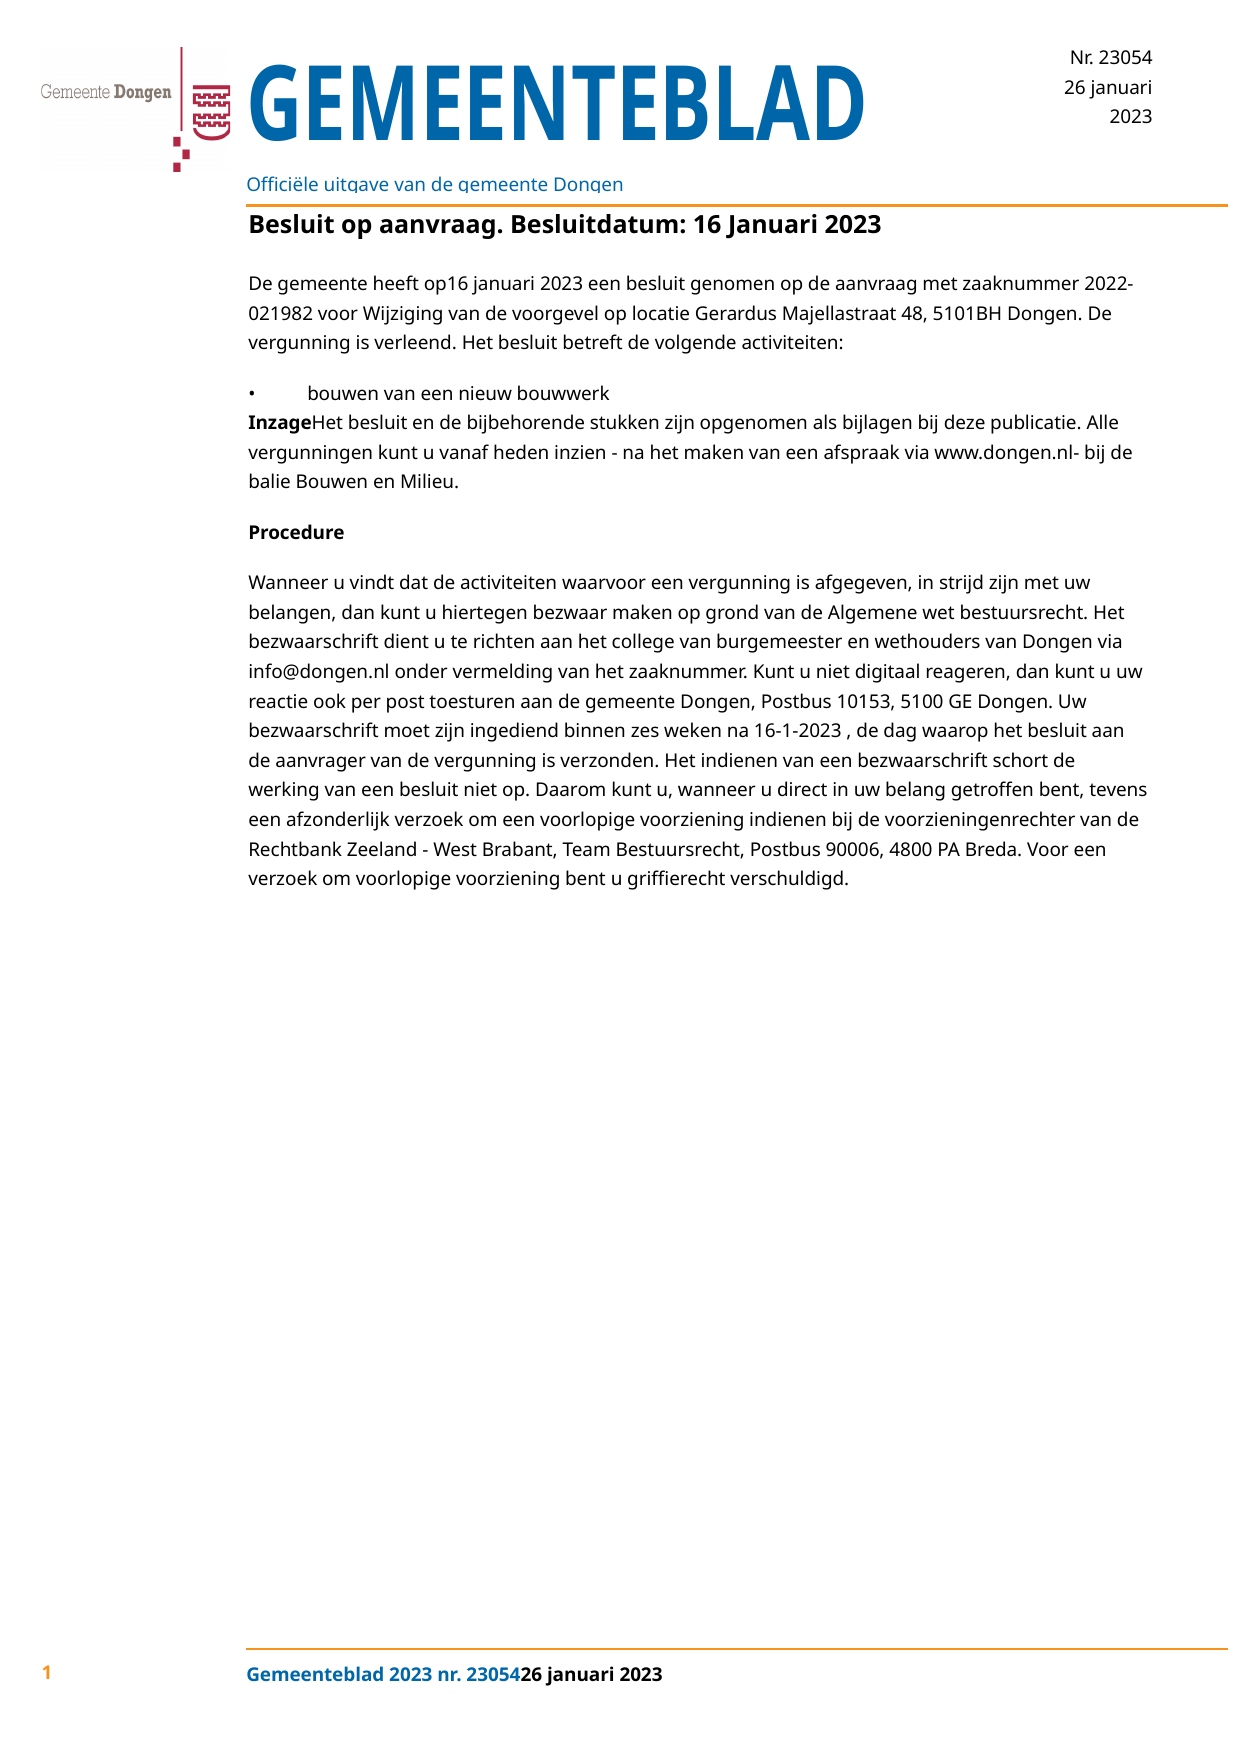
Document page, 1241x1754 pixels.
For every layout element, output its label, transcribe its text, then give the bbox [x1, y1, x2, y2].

text Procedure [248, 519, 1152, 545]
text InzageHet besluit en de bijbehorende stukken zijn opgenomen als bijlagen bij deze publicatie. Alle vergunningen kunt u vanaf heden inzien - na het maken van een afspraak via www.dongen.nl- bij de balie Bouwen en Milieu. [248, 409, 1152, 494]
text Besluit op aanvraag. Besluitdatum: 16 Januari 2023 [248, 207, 1152, 241]
text Wanneer u vindt dat de activiteiten waarvoor een vergunning is afgegeven, in strijd zijn met uw belangen, dan kunt u hiertegen bezwaar maken op grond van de Algemene wet bestuursrecht. Het bezwaarschrift dient u te richten aan het college van burgemeester en wethouders van Dongen via info@dongen.nl onder vermelding van het zaaknummer. Kunt u niet digitaal reageren, dan kunt u uw reactie ook per post toesturen aan de gemeente Dongen, Postbus 10153, 5100 GE Dongen. Uw bezwaarschrift moet zijn ingediend binnen zes weken na 16-1-2023 , de dag waarop het besluit aan de aanvrager van de vergunning is verzonden. Het indienen van een bezwaarschrift schort de werking van een besluit niet op. Daarom kunt u, wanneer u direct in uw belang getroffen bent, tevens een afzonderlijk verzoek om een voorlopige voorziening indienen bij de voorzieningenrechter van de Rechtbank Zeeland - West Brabant, Team Bestuursrecht, Postbus 90006, 4800 PA Breda. Voor een verzoek om voorlopige voorziening bent u griffierecht verschuldigd. [248, 569, 1152, 891]
list bouwen van een nieuw bouwwerk [248, 380, 1152, 406]
text De gemeente heeft op16 januari 2023 een besluit genomen op de aanvraag met zaaknummer 2022-021982 voor Wijziging van de voorgevel op locatie Gerardus Majellastraat 48, 5101BH Dongen. De vergunning is verleend. Het besluit betreft de volgende activiteiten: [248, 270, 1152, 355]
picture [41, 47, 231, 172]
